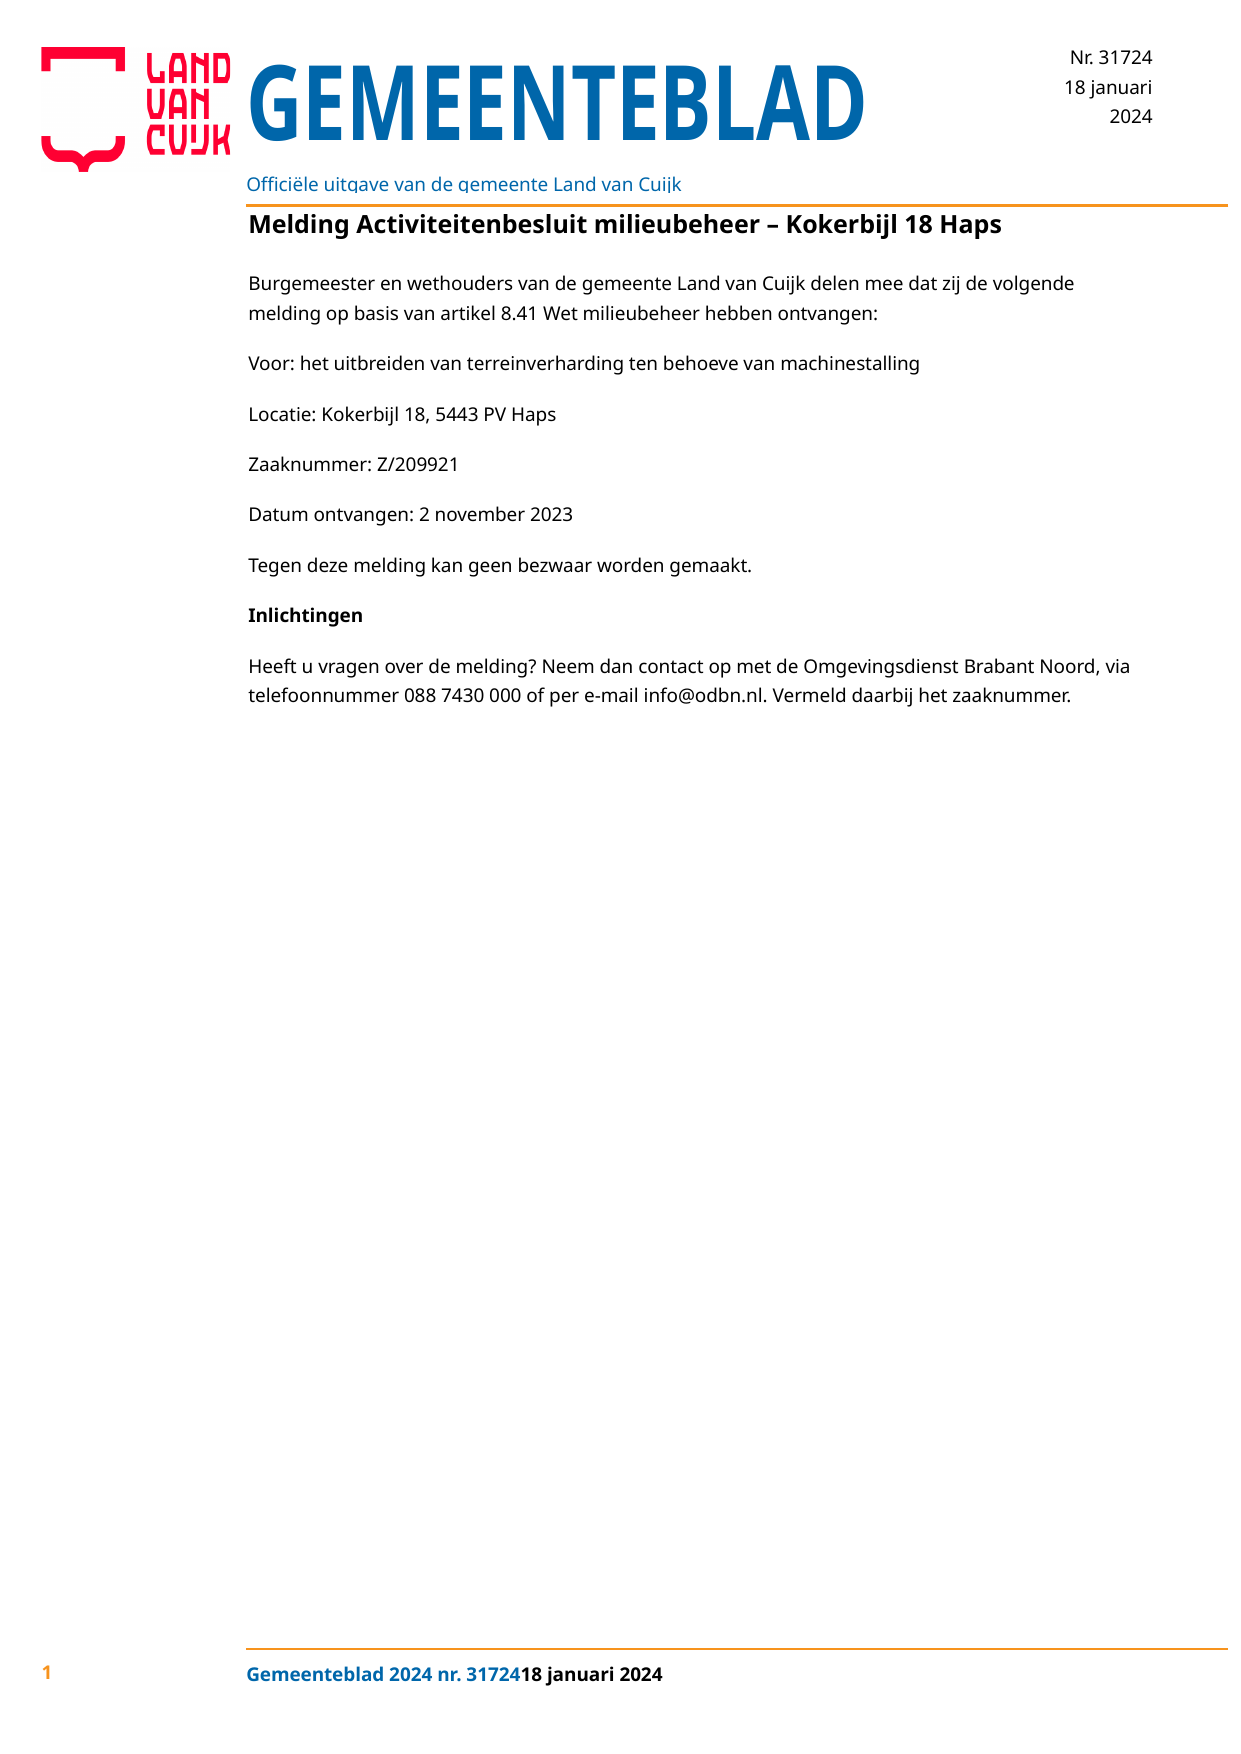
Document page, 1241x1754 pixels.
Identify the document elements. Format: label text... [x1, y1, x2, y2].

text Datum ontvangen: 2 november 2023 [248, 502, 1152, 527]
text Burgemeester en wethouders van de gemeente Land van Cuijk delen mee dat zij de volgende melding op basis van artikel 8.41 Wet milieubeheer hebben ontvangen: [248, 270, 1152, 326]
text Inlichtingen [248, 602, 1152, 628]
picture [41, 47, 231, 172]
text Zaaknummer: Z/209921 [248, 451, 1152, 477]
text Heeft u vragen over de melding? Neem dan contact op met de Omgevingsdienst Brabant Noord, via telefoonnummer 088 7430 000 of per e-mail info@odbn.nl. Vermeld daarbij het zaaknummer. [248, 653, 1152, 708]
text Locatie: Kokerbijl 18, 5443 PV Haps [248, 401, 1152, 426]
text Voor: het uitbreiden van terreinverharding ten behoeve van machinestalling [248, 350, 1152, 376]
text Tegen deze melding kan geen bezwaar worden gemaakt. [248, 552, 1152, 578]
text Melding Activiteitenbesluit milieubeheer – Kokerbijl 18 Haps [248, 207, 1152, 241]
